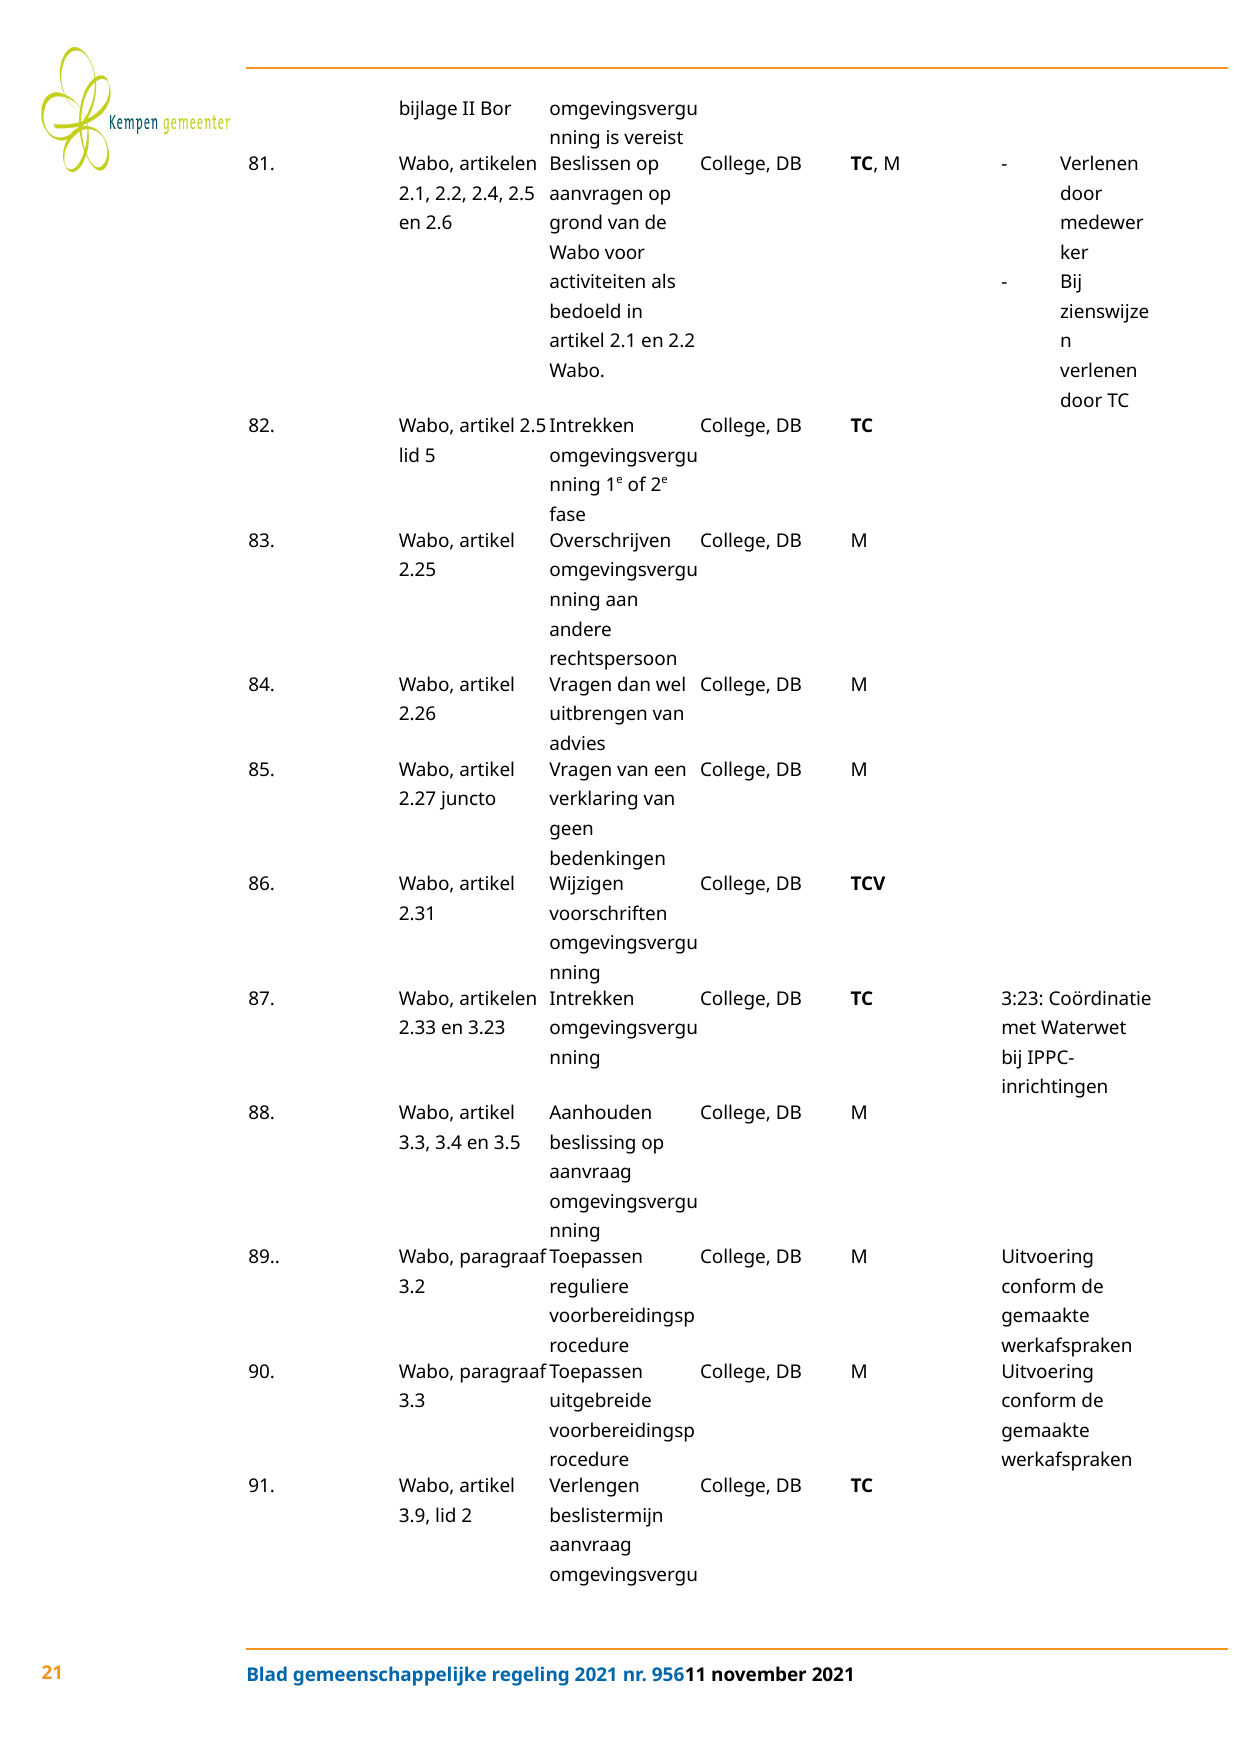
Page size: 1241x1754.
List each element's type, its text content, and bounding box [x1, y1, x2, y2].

table_cell TCV [850, 870, 1001, 985]
table_cell Toepassen reguliere voorbereidingsprocedure [549, 1244, 700, 1358]
table_cell M [850, 671, 1001, 756]
table_cell College, DB [700, 671, 850, 756]
table_cell College, DB [700, 756, 850, 870]
table_cell [1001, 413, 1152, 527]
table_cell [248, 1099, 398, 1243]
table_cell [248, 1358, 398, 1472]
table_cell [1001, 1473, 1152, 1587]
table_cell Wabo, artikel 2.26 [399, 671, 549, 756]
table_cell College, DB [700, 150, 850, 412]
table_cell Wabo, artikel 2.25 [399, 527, 549, 671]
table_cell Vragen dan wel uitbrengen van advies [549, 671, 700, 756]
table_cell [1001, 95, 1152, 150]
table_cell [700, 95, 850, 150]
table_cell [248, 671, 398, 756]
table_cell Wabo, artikel 3.3, 3.4 en 3.5 [399, 1099, 549, 1243]
table_cell Vragen van een verklaring van geen bedenkingen [549, 756, 700, 870]
table_cell M [850, 756, 1001, 870]
table_cell Verlenen door medewerker Bij zienswijzen verlenen door TC [1001, 150, 1152, 412]
table_cell Wabo, artikelen 2.1, 2.2, 2.4, 2.5 en 2.6 [399, 150, 549, 412]
table_cell [248, 870, 398, 985]
table_cell College, DB [700, 1473, 850, 1587]
table_cell [248, 150, 398, 412]
table_cell [1001, 527, 1152, 671]
table_cell College, DB [700, 1244, 850, 1358]
table_cell TC [850, 985, 1001, 1099]
table_cell omgevingsvergunning is vereist [549, 95, 700, 150]
table_cell [248, 1244, 398, 1358]
table_cell Wabo, artikel 3.9, lid 2 [399, 1473, 549, 1587]
table_cell Beslissen op aanvragen op grond van de Wabo voor activiteiten als bedoeld in artikel 2.1 en 2.2 Wabo. [549, 150, 700, 412]
table_cell Toepassen uitgebreide voorbereidingsprocedure [549, 1358, 700, 1472]
table_cell TC [850, 1473, 1001, 1587]
table_cell M [850, 1244, 1001, 1358]
table_cell [1001, 870, 1152, 985]
table_cell Wabo, artikelen 2.33 en 3.23 [399, 985, 549, 1099]
picture [41, 47, 231, 172]
table_cell M [850, 1358, 1001, 1472]
table_cell [248, 95, 398, 150]
table_cell Wabo, artikel 2.31 [399, 870, 549, 985]
table_cell [248, 756, 398, 870]
table_cell Overschrijven omgevingsvergunning aan andere rechtspersoon [549, 527, 700, 671]
table_cell Aanhouden beslissing op aanvraag omgevingsvergunning [549, 1099, 700, 1243]
table_cell College, DB [700, 1358, 850, 1472]
table_cell College, DB [700, 1099, 850, 1243]
table_cell [248, 985, 398, 1099]
table_cell [248, 1473, 398, 1587]
table_cell M [850, 1099, 1001, 1243]
table_cell [248, 527, 398, 671]
table_cell Intrekken omgevingsvergunning 1e of 2e fase [549, 413, 700, 527]
table_cell College, DB [700, 985, 850, 1099]
table_cell Wabo, paragraaf 3.2 [399, 1244, 549, 1358]
table_cell bijlage II Bor [399, 95, 549, 150]
table_cell TC, M [850, 150, 1001, 412]
table_cell TC [850, 413, 1001, 527]
table_cell Verlengen beslistermijn aanvraag omgevingsvergu [549, 1473, 700, 1587]
table_cell College, DB [700, 870, 850, 985]
table_cell Uitvoering conform de gemaakte werkafspraken [1001, 1358, 1152, 1472]
table_cell Wabo, artikel 2.27 juncto [399, 756, 549, 870]
table_cell Wabo, artikel 2.5 lid 5 [399, 413, 549, 527]
table_cell Intrekken omgevingsvergunning [549, 985, 700, 1099]
table_cell Wabo, paragraaf 3.3 [399, 1358, 549, 1472]
table_cell Uitvoering conform de gemaakte werkafspraken [1001, 1244, 1152, 1358]
table_cell [850, 95, 1001, 150]
table_cell [1001, 1099, 1152, 1243]
table_cell [1001, 756, 1152, 870]
table_cell 3:23: Coördinatie met Waterwet bij IPPC-inrichtingen [1001, 985, 1152, 1099]
table_cell College, DB [700, 413, 850, 527]
table_cell [248, 413, 398, 527]
table_cell [1001, 671, 1152, 756]
table_cell Wijzigen voorschriften omgevingsvergunning [549, 870, 700, 985]
table_cell College, DB [700, 527, 850, 671]
table_cell M [850, 527, 1001, 671]
